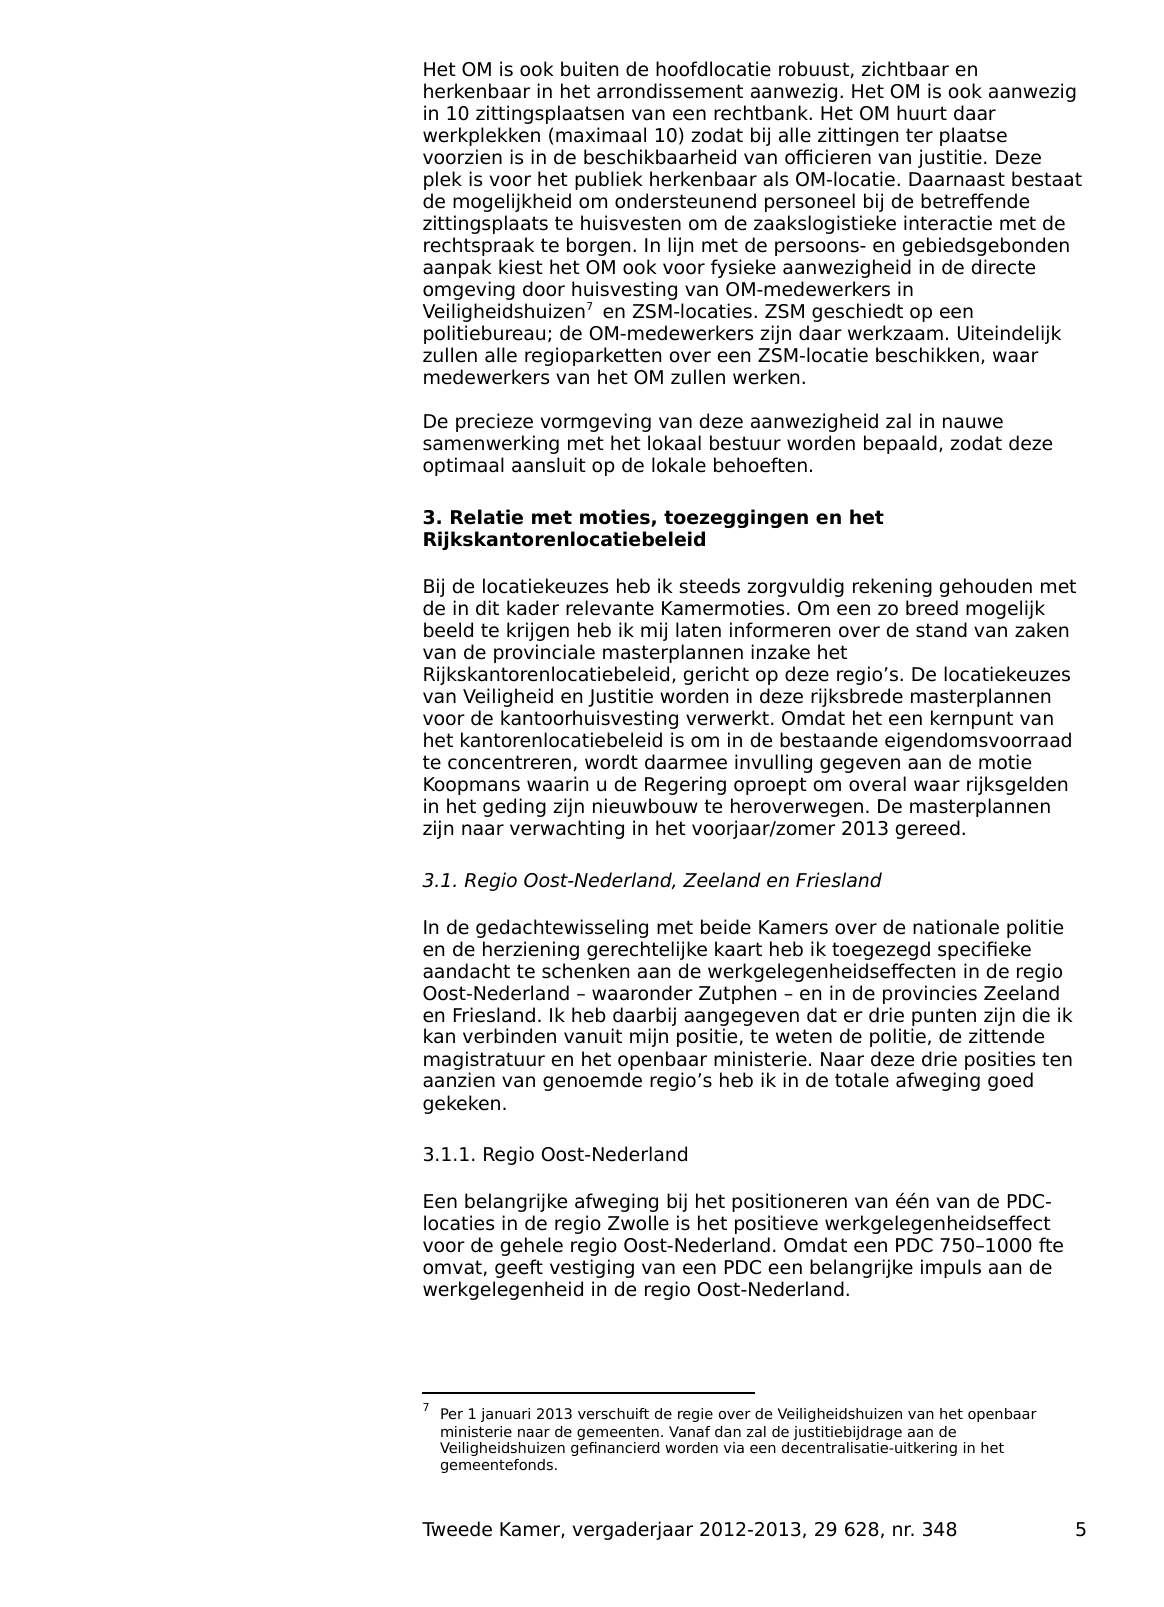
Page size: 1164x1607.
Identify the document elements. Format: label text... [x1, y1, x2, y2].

text Het OM is ook buiten de hoofdlocatie robuust, zichtbaar en herkenbaar in het arrondissement aanwezig. Het OM is ook aanwezig in 10 zittingsplaatsen van een rechtbank. Het OM huurt daar werkplekken (maximaal 10) zodat bij alle zittingen ter plaatse voorzien is in de beschikbaarheid van officieren van justitie. Deze plek is voor het publiek herkenbaar als OM-locatie. Daarnaast bestaat de mogelijkheid om ondersteunend personeel bij de betreffende zittingsplaats te huisvesten om de zaakslogistieke interactie met de rechtspraak te borgen. In lijn met de persoons- en gebiedsgebonden aanpak kiest het OM ook voor fysieke aanwezigheid in de directe omgeving door huisvesting van OM-medewerkers in Veiligheidshuizen en ZSM-locaties. ZSM geschiedt op een politiebureau; de OM-medewerkers zijn daar werkzaam. Uiteindelijk zullen alle regioparketten over een ZSM-locatie beschikken, waar medewerkers van het OM zullen werken. [422, 59, 1087, 389]
text In de gedachtewisseling met beide Kamers over de nationale politie en de herziening gerechtelijke kaart heb ik toegezegd specifieke aandacht te schenken aan de werkgelegenheidseffecten in de regio Oost-Nederland – waaronder Zutphen – en in de provincies Zeeland en Friesland. Ik heb daarbij aangegeven dat er drie punten zijn die ik kan verbinden vanuit mijn positie, te weten de politie, de zittende magistratuur en het openbaar ministerie. Naar deze drie posities ten aanzien van genoemde regio’s heb ik in de totale afweging goed gekeken. [422, 917, 1087, 1114]
text De precieze vormgeving van deze aanwezigheid zal in nauwe samenwerking met het lokaal bestuur worden bepaald, zodat deze optimaal aansluit op de lokale behoeften. [422, 411, 1087, 477]
text Een belangrijke afweging bij het positioneren van één van de PDC-locaties in de regio Zwolle is het positieve werkgelegenheidseffect voor de gehele regio Oost-Nederland. Omdat een PDC 750–1000 fte omvat, geeft vestiging van een PDC een belangrijke impuls aan de werkgelegenheid in de regio Oost-Nederland. [422, 1191, 1087, 1301]
subtitle 3.1.1. Regio Oost-Nederland [422, 1144, 1087, 1166]
subtitle 3. Relatie met moties, toezeggingen en het Rijkskantorenlocatiebeleid [422, 507, 1087, 551]
text Per 1 januari 2013 verschuift de regie over de Veiligheidshuizen van het openbaar ministerie naar de gemeenten. Vanaf dan zal de justitiebijdrage aan de Veiligheidshuizen gefinancierd worden via een decentralisatie-uitkering in het gemeentefonds. [422, 1402, 1087, 1474]
subtitle 3.1. Regio Oost-Nederland, Zeeland en Friesland [422, 869, 1087, 892]
text Bij de locatiekeuzes heb ik steeds zorgvuldig rekening gehouden met de in dit kader relevante Kamermoties. Om een zo breed mogelijk beeld te krijgen heb ik mij laten informeren over de stand van zaken van de provinciale masterplannen inzake het Rijkskantorenlocatiebeleid, gericht op deze regio’s. De locatiekeuzes van Veiligheid en Justitie worden in deze rijksbrede masterplannen voor de kantoorhuisvesting verwerkt. Omdat het een kernpunt van het kantorenlocatiebeleid is om in de bestaande eigendomsvoorraad te concentreren, wordt daarmee invulling gegeven aan de motie Koopmans waarin u de Regering oproept om overal waar rijksgelden in het geding zijn nieuwbouw te heroverwegen. De masterplannen zijn naar verwachting in het voorjaar/zomer 2013 gereed. [422, 576, 1087, 839]
